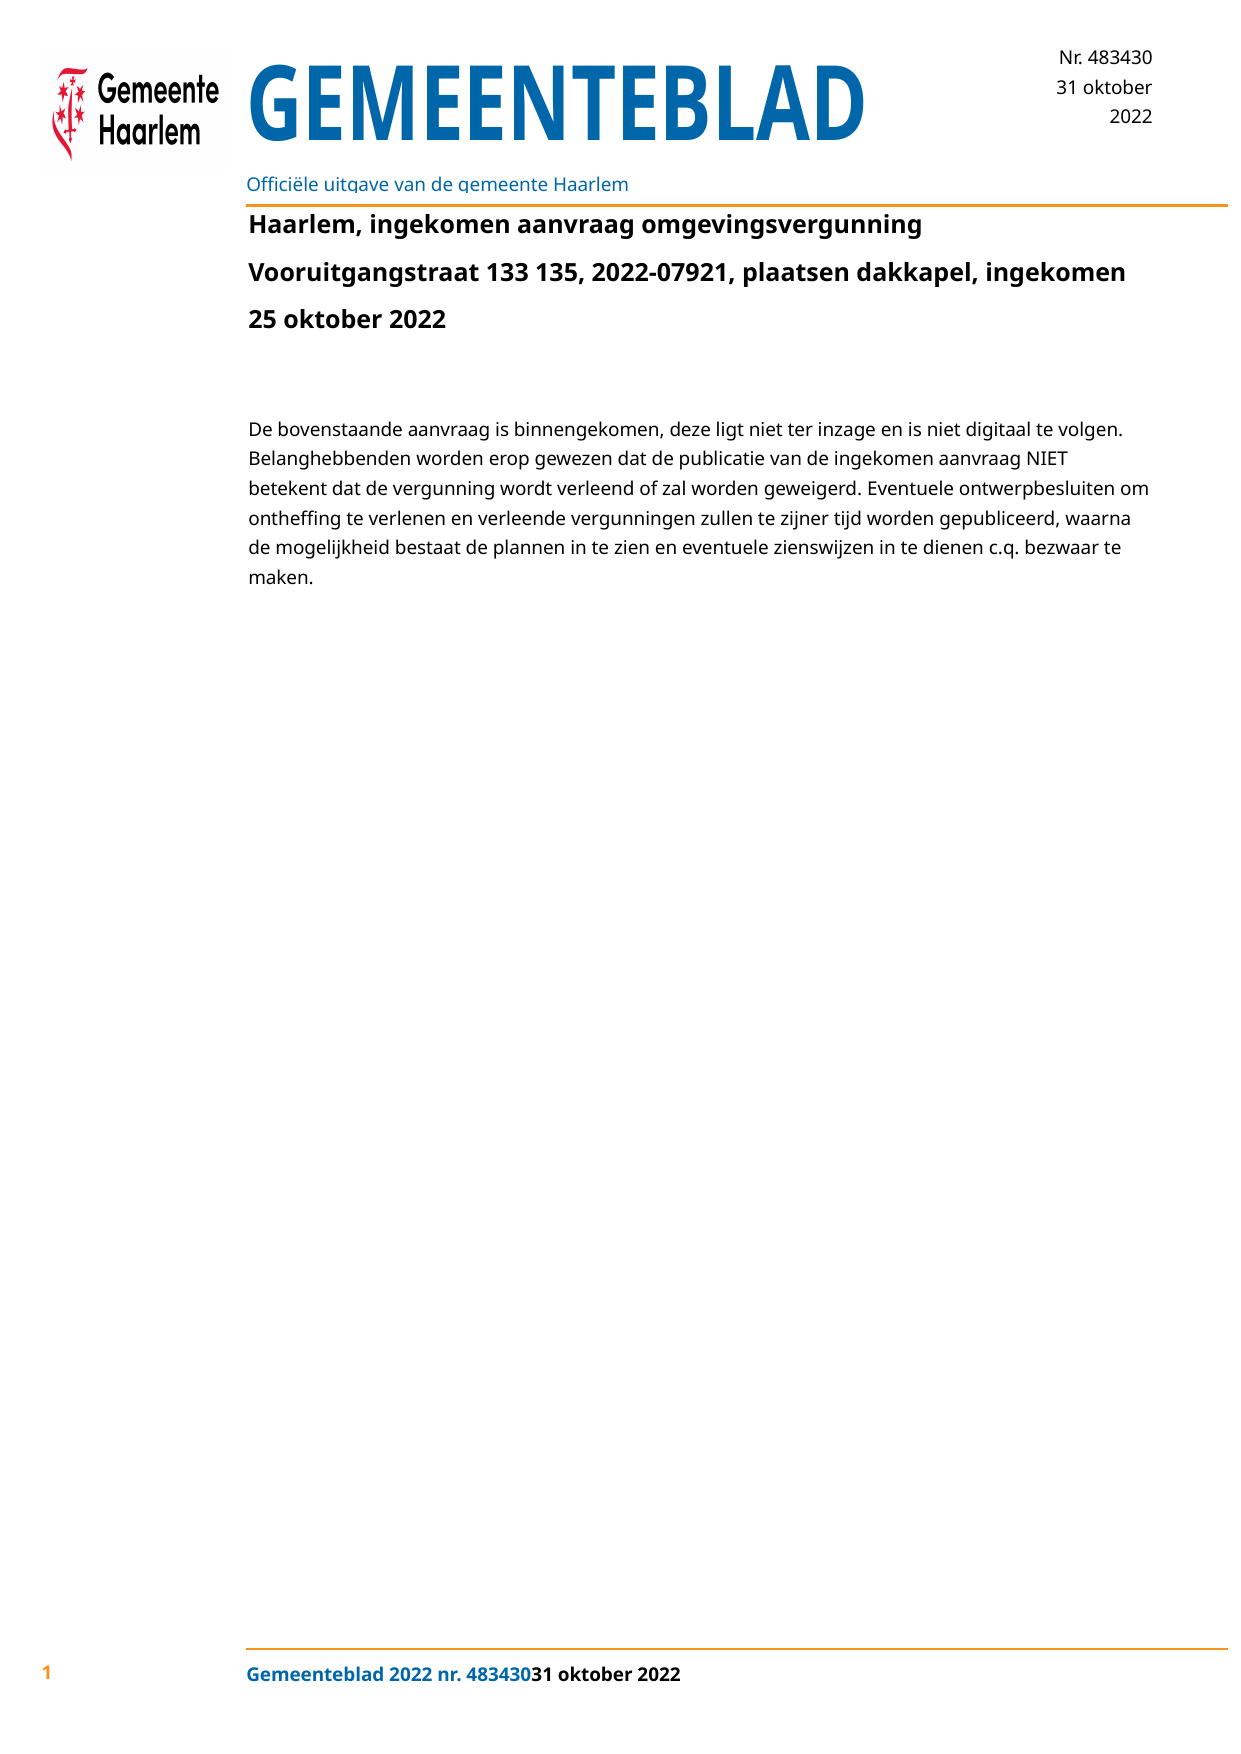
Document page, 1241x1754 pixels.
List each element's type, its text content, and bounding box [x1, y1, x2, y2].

text De bovenstaande aanvraag is binnengekomen, deze ligt niet ter inzage en is niet digitaal te volgen. Belanghebbenden worden erop gewezen dat de publicatie van de ingekomen aanvraag NIET betekent dat de vergunning wordt verleend of zal worden geweigerd. Eventuele ontwerpbesluiten om ontheffing te verlenen en verleende vergunningen zullen te zijner tijd worden gepubliceerd, waarna de mogelijkheid bestaat de plannen in te zien en eventuele zienswijzen in te dienen c.q. bezwaar te maken. [248, 416, 1152, 589]
picture [41, 47, 231, 172]
text Haarlem, ingekomen aanvraag omgevingsvergunning Vooruitgangstraat 133 135, 2022-07921, plaatsen dakkapel, ingekomen 25 oktober 2022 [248, 207, 1152, 336]
